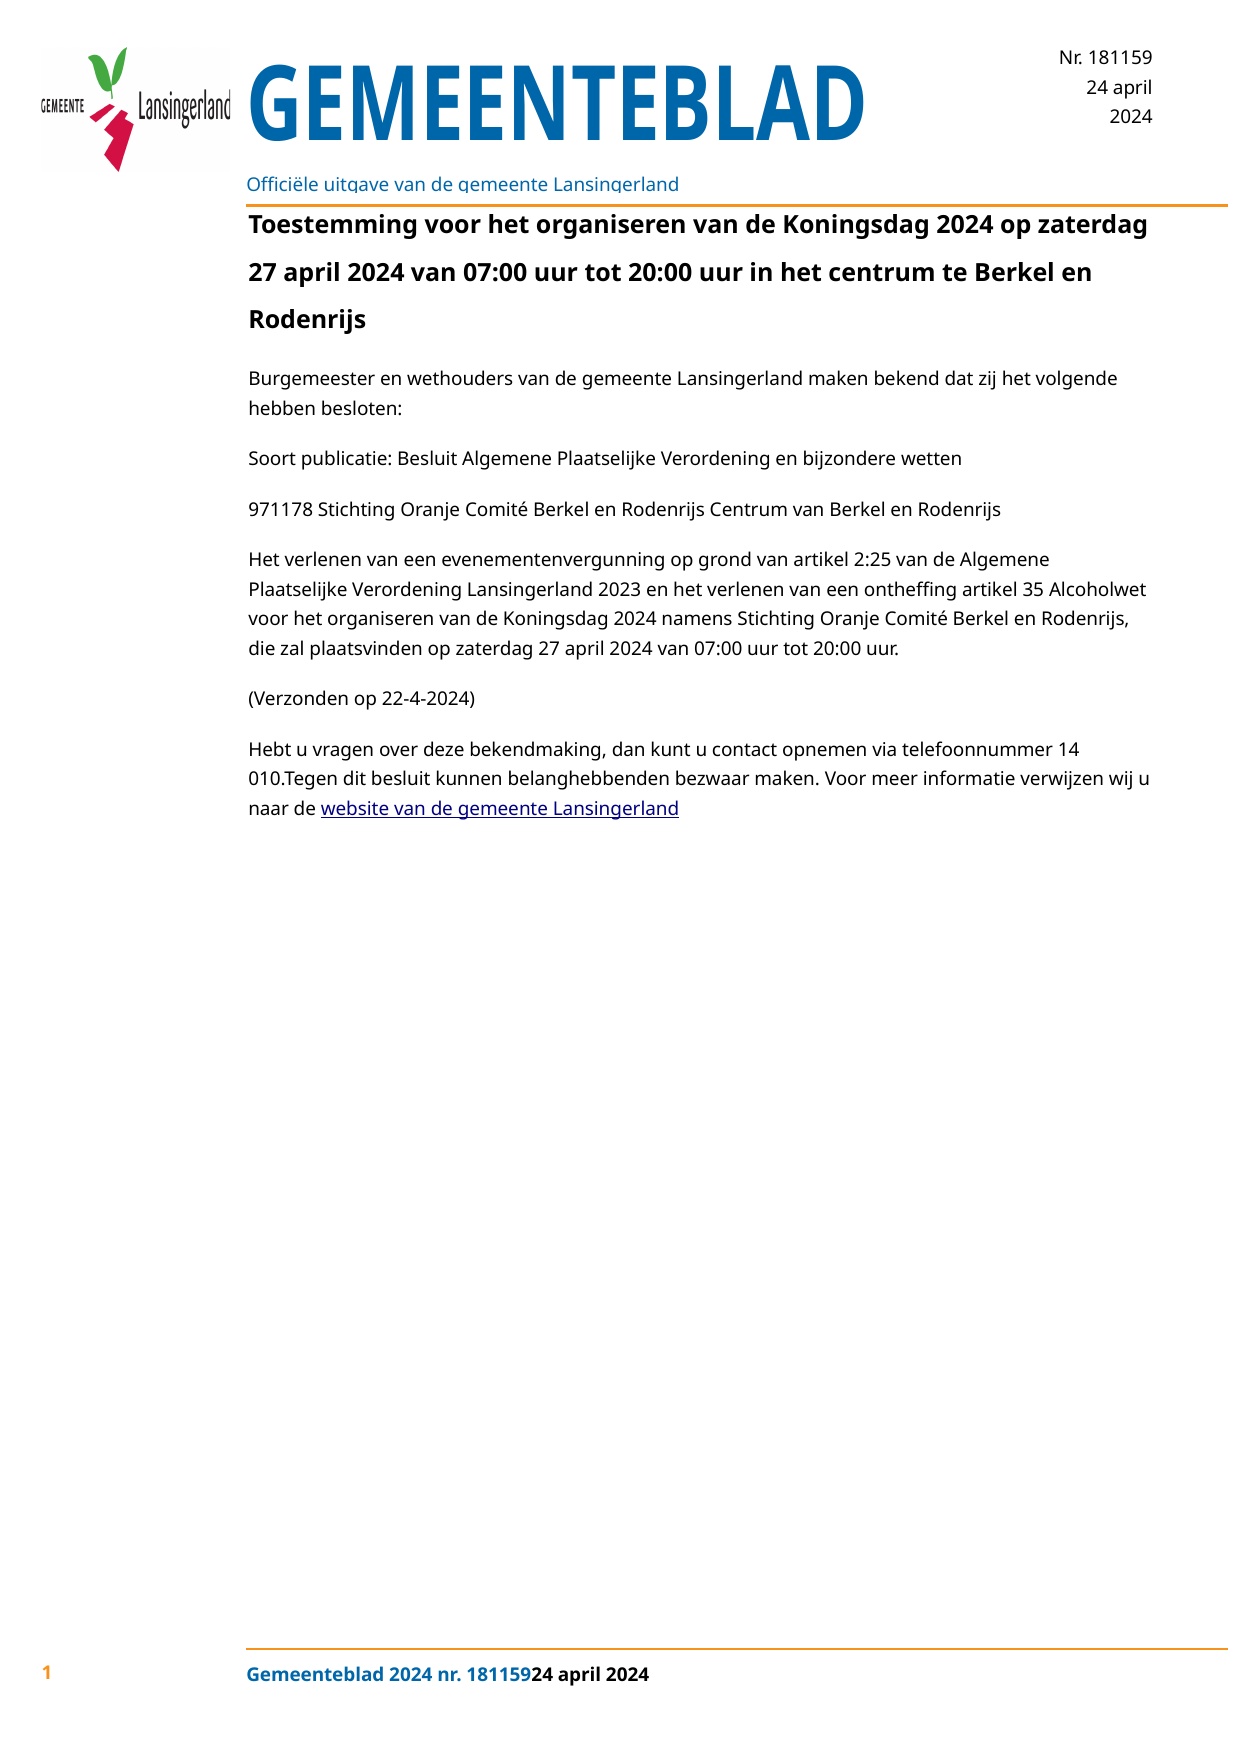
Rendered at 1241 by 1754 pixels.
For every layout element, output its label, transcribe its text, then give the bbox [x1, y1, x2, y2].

text (Verzonden op 22-4-2024) [248, 686, 1152, 711]
text Soort publicatie: Besluit Algemene Plaatselijke Verordening en bijzondere wetten [248, 446, 1152, 471]
picture [41, 47, 231, 172]
text Burgemeester en wethouders van de gemeente Lansingerland maken bekend dat zij het volgende hebben besloten: [248, 366, 1152, 421]
text Toestemming voor het organiseren van de Koningsdag 2024 op zaterdag 27 april 2024 van 07:00 uur tot 20:00 uur in het centrum te Berkel en Rodenrijs [248, 207, 1152, 336]
text Het verlenen van een evenementenvergunning op grond van artikel 2:25 van de Algemene Plaatselijke Verordening Lansingerland 2023 en het verlenen van een ontheffing artikel 35 Alcoholwet voor het organiseren van de Koningsdag 2024 namens Stichting Oranje Comité Berkel en Rodenrijs, die zal plaatsvinden op zaterdag 27 april 2024 van 07:00 uur tot 20:00 uur. [248, 546, 1152, 661]
text 971178 Stichting Oranje Comité Berkel en Rodenrijs Centrum van Berkel en Rodenrijs [248, 496, 1152, 522]
text Hebt u vragen over deze bekendmaking, dan kunt u contact opnemen via telefoonnummer 14 010.Tegen dit besluit kunnen belanghebbenden bezwaar maken. Voor meer informatie verwijzen wij u naar de website van de gemeente Lansingerland [248, 736, 1152, 821]
